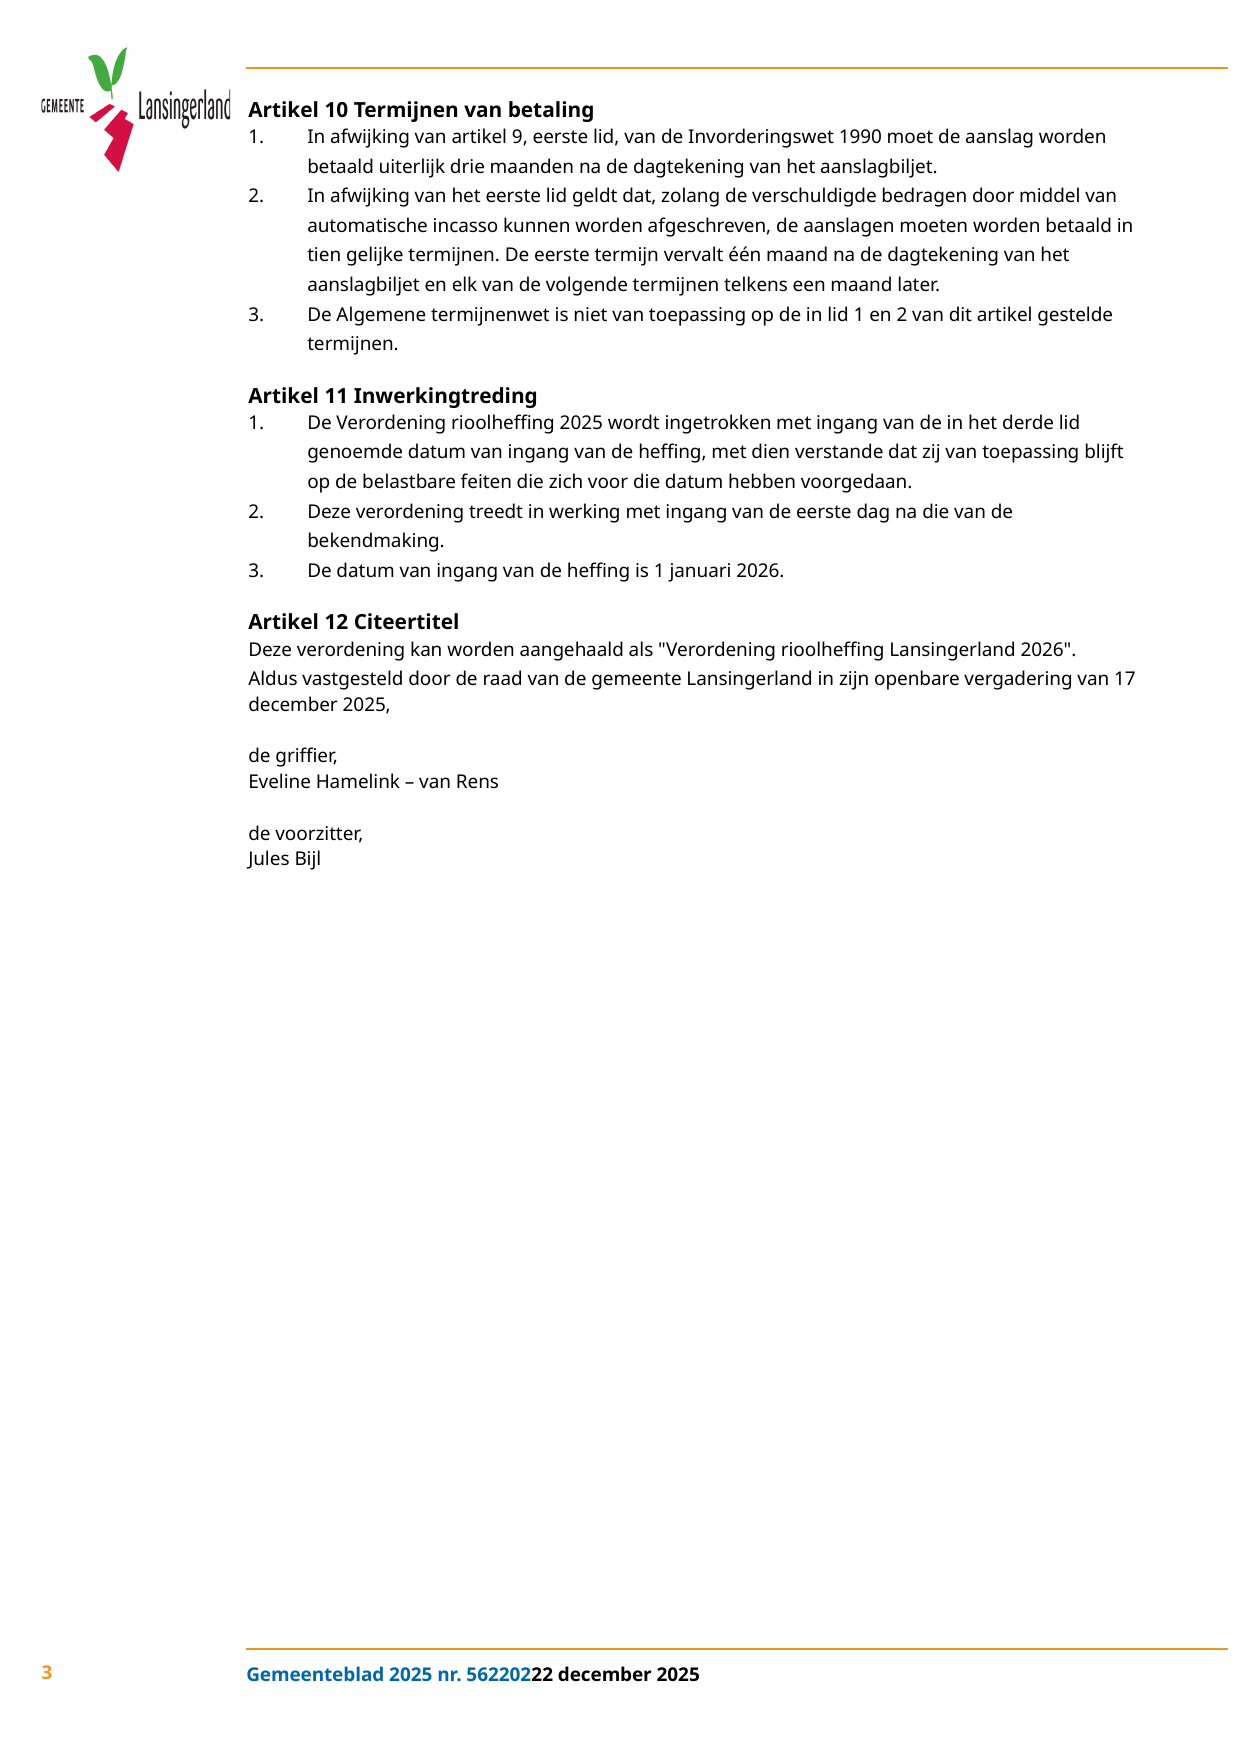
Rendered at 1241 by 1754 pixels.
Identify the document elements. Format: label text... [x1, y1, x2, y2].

text Jules Bijl [248, 846, 1152, 871]
list De Algemene termijnenwet is niet van toepassing op de in lid 1 en 2 van dit artikel gestelde termijnen. [248, 301, 1152, 356]
text de griffier, [248, 743, 1152, 768]
list De Verordening rioolheffing 2025 wordt ingetrokken met ingang van de in het derde lid genoemde datum van ingang van de heffing, met dien verstande dat zij van toepassing blijft op de belastbare feiten die zich voor die datum hebben voorgedaan. [248, 409, 1152, 494]
text Artikel 11 Inwerkingtreding [248, 381, 1152, 409]
list De datum van ingang van de heffing is 1 januari 2026. [248, 557, 1152, 583]
text Artikel 10 Termijnen van betaling [248, 95, 1152, 123]
list In afwijking van het eerste lid geldt dat, zolang de verschuldigde bedragen door middel van automatische incasso kunnen worden afgeschreven, de aanslagen moeten worden betaald in tien gelijke termijnen. De eerste termijn vervalt één maand na de dagtekening van het aanslagbiljet en elk van de volgende termijnen telkens een maand later. [248, 182, 1152, 297]
list Deze verordening treedt in werking met ingang van de eerste dag na die van de bekendmaking. [248, 498, 1152, 553]
text Aldus vastgesteld door de raad van de gemeente Lansingerland in zijn openbare vergadering van 17 december 2025, [248, 666, 1152, 717]
list In afwijking van artikel 9, eerste lid, van de Invorderingswet 1990 moet de aanslag worden betaald uiterlijk drie maanden na de dagtekening van het aanslagbiljet. [248, 123, 1152, 178]
picture [41, 47, 231, 172]
text Deze verordening kan worden aangehaald als "Verordening rioolheffing Lansingerland 2026". [248, 636, 1152, 662]
text Eveline Hamelink – van Rens [248, 768, 1152, 794]
text Artikel 12 Citeertitel [248, 607, 1152, 636]
text de voorzitter, [248, 820, 1152, 846]
